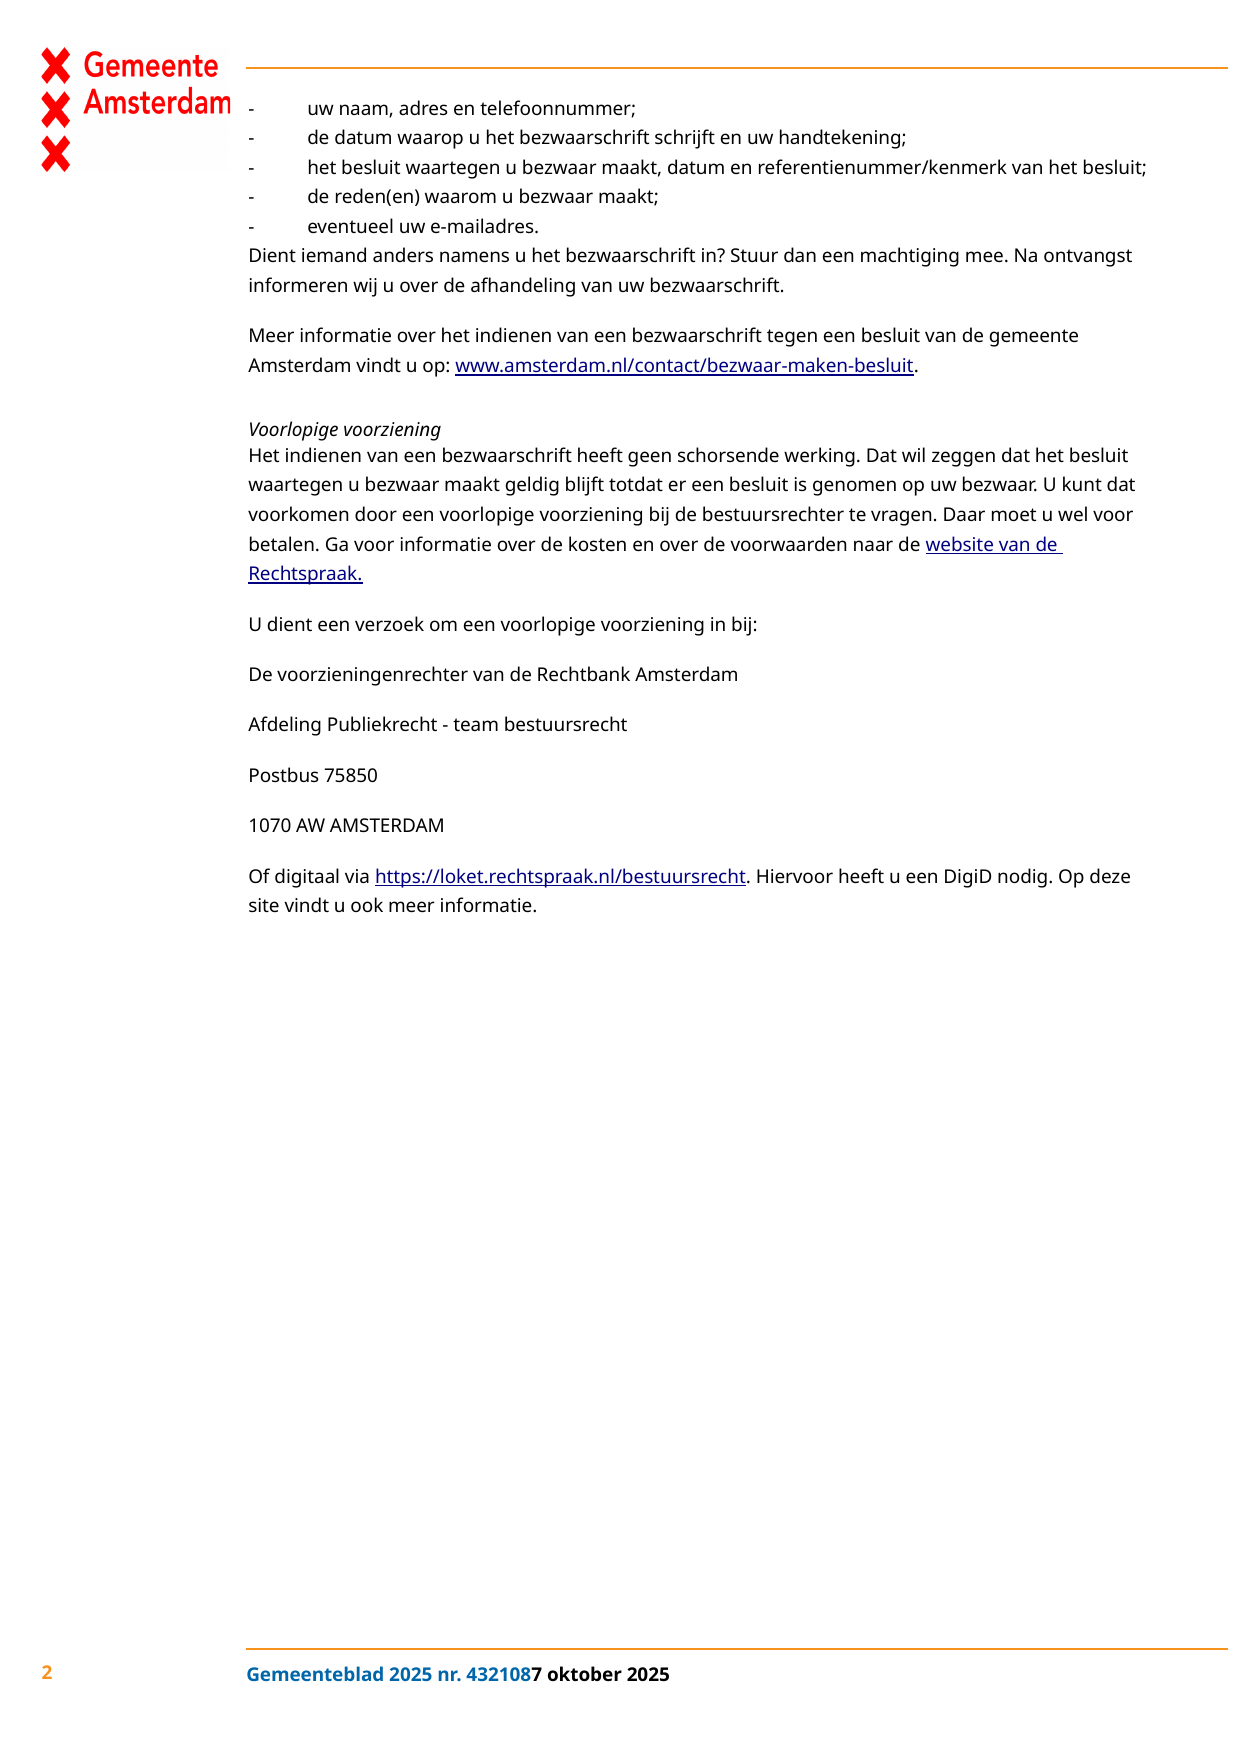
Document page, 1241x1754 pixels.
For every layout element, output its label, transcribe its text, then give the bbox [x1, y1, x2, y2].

text U dient een verzoek om een voorlopige voorziening in bij: [248, 611, 1152, 636]
list de datum waarop u het bezwaarschrift schrijft en uw handtekening; [248, 124, 1152, 150]
text De voorzieningenrechter van de Rechtbank Amsterdam [248, 661, 1152, 687]
list uw naam, adres en telefoonnummer; [248, 95, 1152, 121]
text Voorlopige voorziening [248, 416, 1152, 442]
text 1070 AW AMSTERDAM [248, 812, 1152, 838]
text Dient iemand anders namens u het bezwaarschrift in? Stuur dan een machtiging mee. Na ontvangst informeren wij u over de afhandeling van uw bezwaarschrift. [248, 243, 1152, 298]
list de reden(en) waarom u bezwaar maakt; [248, 183, 1152, 209]
text Afdeling Publiekrecht - team bestuursrecht [248, 712, 1152, 737]
list het besluit waartegen u bezwaar maakt, datum en referentienummer/kenmerk van het besluit; [248, 154, 1152, 180]
text Of digitaal via https://loket.rechtspraak.nl/bestuursrecht. Hiervoor heeft u een DigiD nodig. Op deze site vindt u ook meer informatie. [248, 863, 1152, 918]
list eventueel uw e-mailadres. [248, 213, 1152, 239]
text Meer informatie over het indienen van een bezwaarschrift tegen een besluit van de gemeente Amsterdam vindt u op: www.amsterdam.nl/contact/bezwaar-maken-besluit. [248, 323, 1152, 378]
picture [41, 47, 231, 172]
text Het indienen van een bezwaarschrift heeft geen schorsende werking. Dat wil zeggen dat het besluit waartegen u bezwaar maakt geldig blijft totdat er een besluit is genomen op uw bezwaar. U kunt dat voorkomen door een voorlopige voorziening bij de bestuursrechter te vragen. Daar moet u wel voor betalen. Ga voor informatie over de kosten en over de voorwaarden naar de website van de Rechtspraak. [248, 442, 1152, 586]
text Postbus 75850 [248, 762, 1152, 788]
